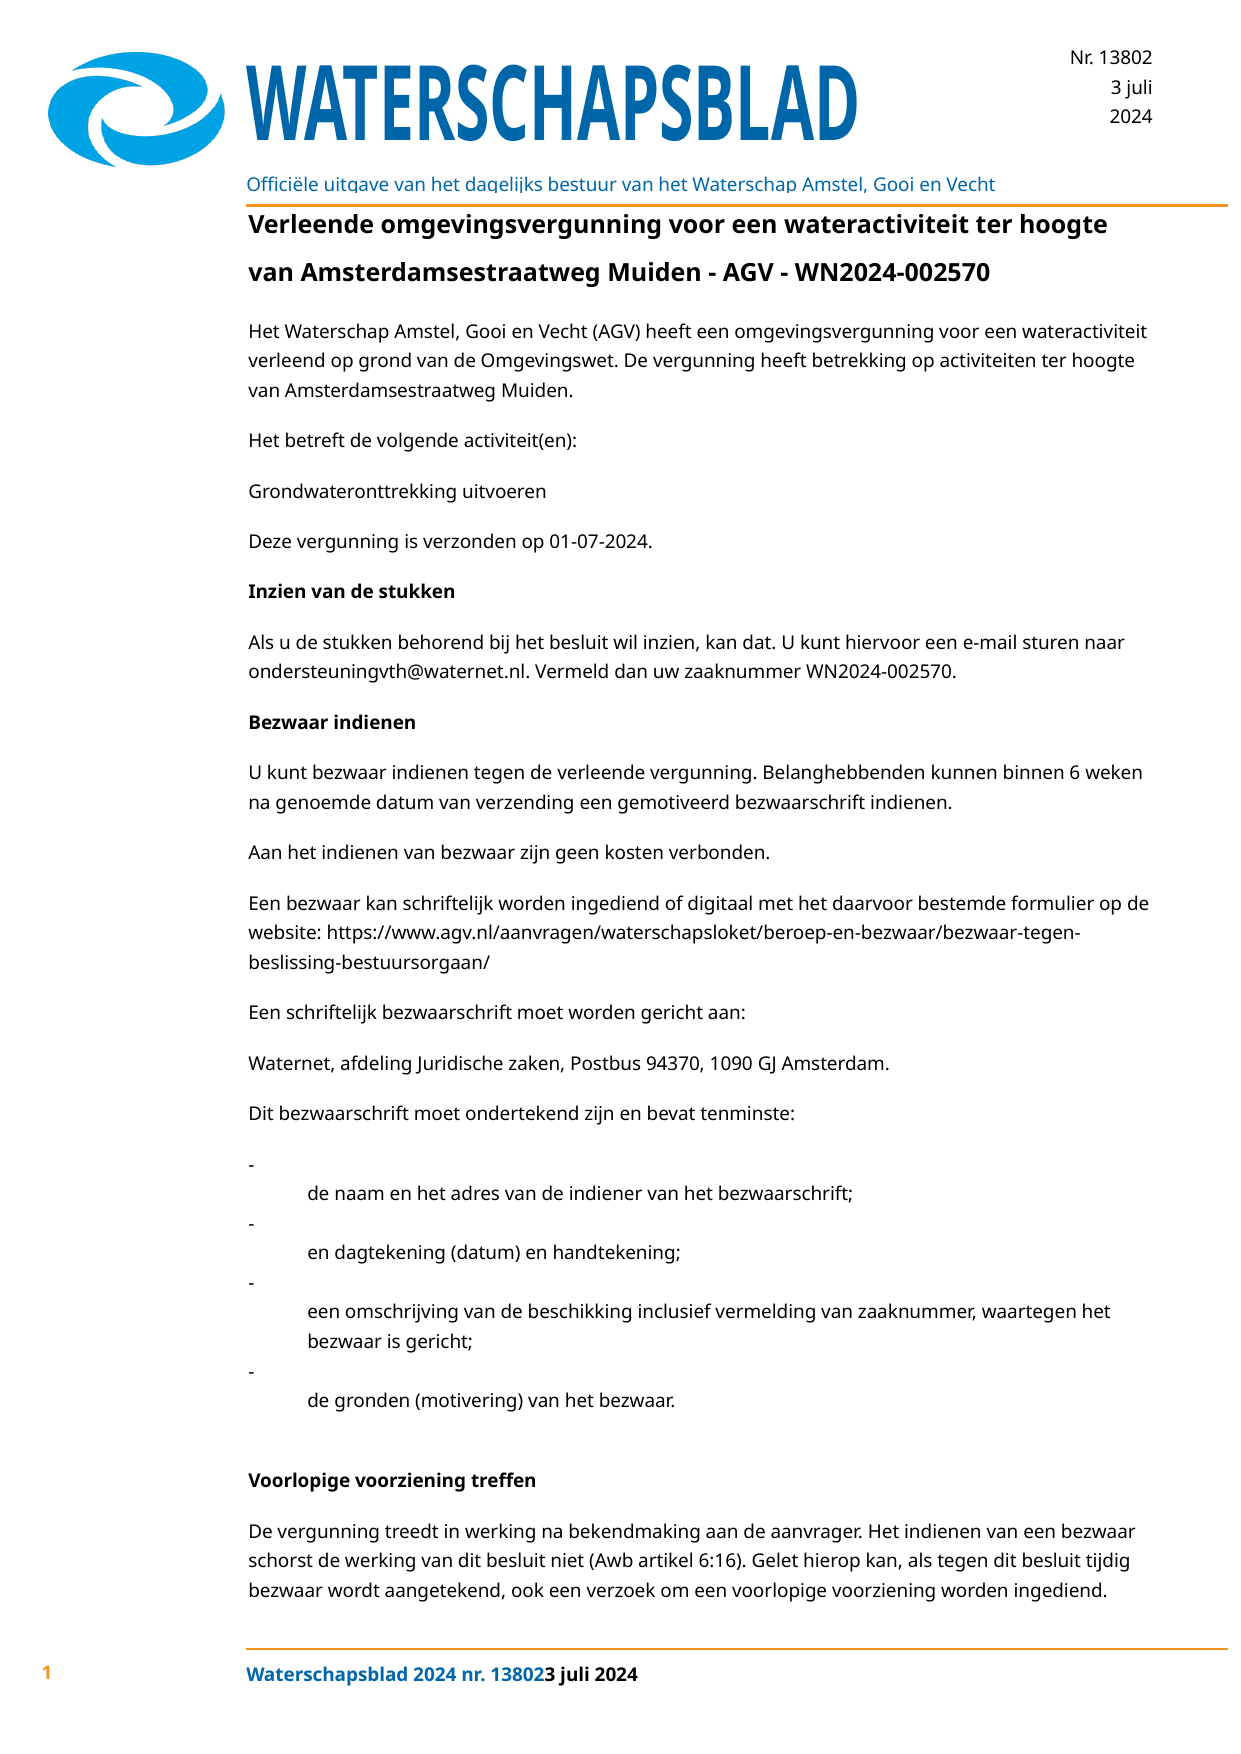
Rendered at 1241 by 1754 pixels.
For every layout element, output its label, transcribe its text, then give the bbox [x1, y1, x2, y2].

text U kunt bezwaar indienen tegen de verleende vergunning. Belanghebbenden kunnen binnen 6 weken na genoemde datum van verzending een gemotiveerd bezwaarschrift indienen. [248, 759, 1152, 815]
text Bezwaar indienen [248, 709, 1152, 735]
text Verleende omgevingsvergunning voor een wateractiviteit ter hoogte van Amsterdamsestraatweg Muiden - AGV - WN2024-002570 [248, 207, 1152, 288]
text Als u de stukken behorend bij het besluit wil inzien, kan dat. U kunt hiervoor een e-mail sturen naar ondersteuningvth@waternet.nl. Vermeld dan uw zaaknummer WN2024-002570. [248, 629, 1152, 684]
text Inzien van de stukken [248, 579, 1152, 604]
text Aan het indienen van bezwaar zijn geen kosten verbonden. [248, 839, 1152, 865]
list de gronden (motivering) van het bezwaar. [248, 1387, 1152, 1413]
text Grondwateronttrekking uitvoeren [248, 478, 1152, 504]
text Deze vergunning is verzonden op 01-07-2024. [248, 528, 1152, 554]
text Voorlopige voorziening treffen [248, 1467, 1152, 1493]
text Waternet, afdeling Juridische zaken, Postbus 94370, 1090 GJ Amsterdam. [248, 1050, 1152, 1076]
text Het betreft de volgende activiteit(en): [248, 427, 1152, 453]
text Een bezwaar kan schriftelijk worden ingediend of digitaal met het daarvoor bestemde formulier op de website: https://www.agv.nl/aanvragen/waterschapsloket/beroep-en-bezwaar/bezwaar-tegen-beslissing-bestuursorgaan/ [248, 890, 1152, 975]
text Dit bezwaarschrift moet ondertekend zijn en bevat tenminste: [248, 1100, 1152, 1126]
list een omschrijving van de beschikking inclusief vermelding van zaaknummer, waartegen het bezwaar is gericht; [248, 1299, 1152, 1354]
picture [41, 47, 231, 172]
text De vergunning treedt in werking na bekendmaking aan de aanvrager. Het indienen van een bezwaar schorst de werking van dit besluit niet (Awb artikel 6:16). Gelet hierop kan, als tegen dit besluit tijdig bezwaar wordt aangetekend, ook een verzoek om een voorlopige voorziening worden ingediend. [248, 1518, 1152, 1603]
list de naam en het adres van de indiener van het bezwaarschrift; [248, 1180, 1152, 1206]
text Een schriftelijk bezwaarschrift moet worden gericht aan: [248, 999, 1152, 1025]
text Het Waterschap Amstel, Gooi en Vecht (AGV) heeft een omgevingsvergunning voor een wateractiviteit verleend op grond van de Omgevingswet. De vergunning heeft betrekking op activiteiten ter hoogte van Amsterdamsestraatweg Muiden. [248, 318, 1152, 403]
list en dagtekening (datum) en handtekening; [248, 1239, 1152, 1265]
